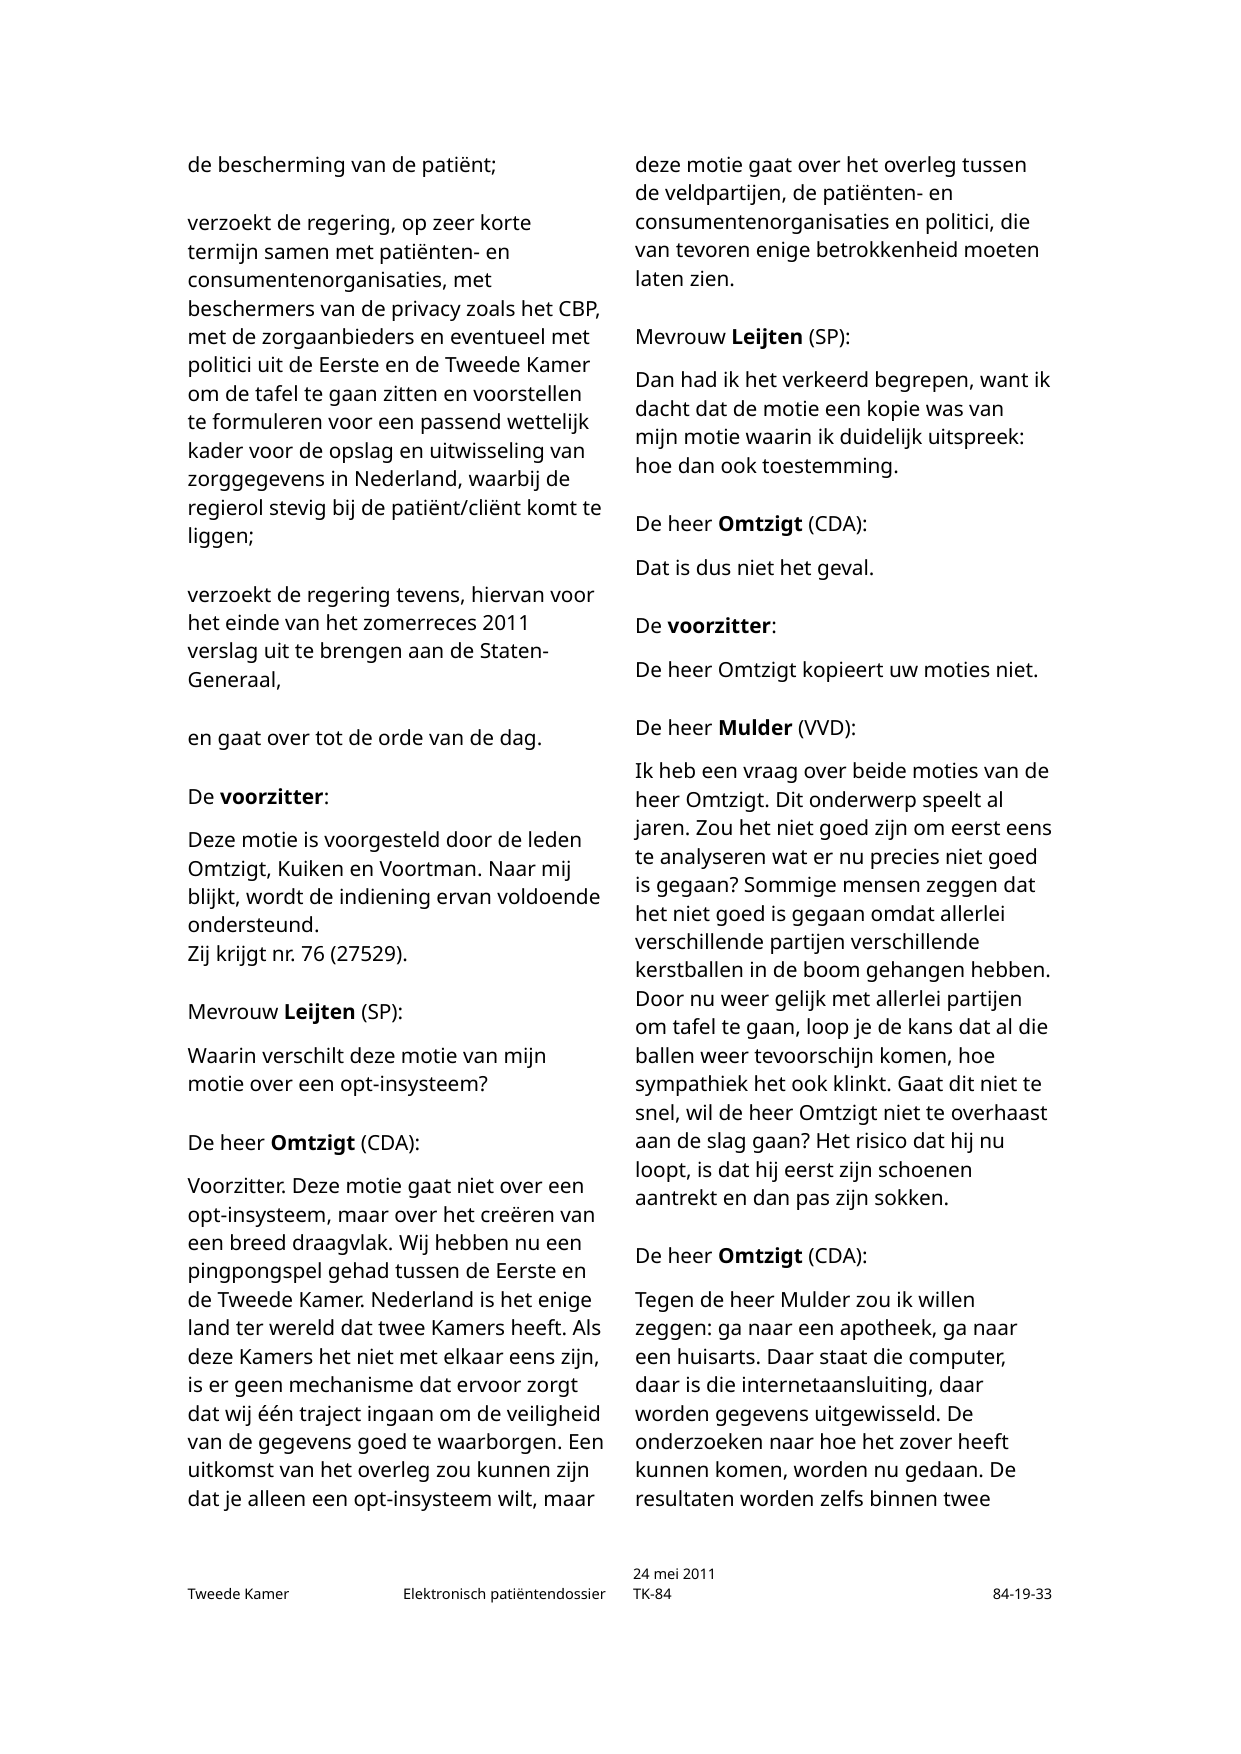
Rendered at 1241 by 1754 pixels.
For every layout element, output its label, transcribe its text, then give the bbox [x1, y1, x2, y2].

text de bescherming van de patiënt; [187, 150, 605, 178]
text De heer Omtzigt kopieert uw moties niet. [635, 655, 1053, 683]
text Ik heb een vraag over beide moties van de heer Omtzigt. Dit onderwerp speelt al jaren. Zou het niet goed zijn om eerst eens te analyseren wat er nu precies niet goed is gegaan? Sommige mensen zeggen dat het niet goed is gegaan omdat allerlei verschillende partijen verschillende kerstballen in de boom gehangen hebben. Door nu weer gelijk met allerlei partijen om tafel te gaan, loop je de kans dat al die ballen weer tevoorschijn komen, hoe sympathiek het ook klinkt. Gaat dit niet te snel, wil de heer Omtzigt niet te overhaast aan de slag gaan? Het risico dat hij nu loopt, is dat hij eerst zijn schoenen aantrekt en dan pas zijn sokken. [635, 757, 1053, 1212]
text Mevrouw Leijten (SP): [187, 997, 605, 1026]
text Deze motie is voorgesteld door de leden Omtzigt, Kuiken en Voortman. Naar mij blijkt, wordt de indiening ervan voldoende ondersteund. [187, 825, 605, 939]
text Dan had ik het verkeerd begrepen, want ik dacht dat de motie een kopie was van mijn motie waarin ik duidelijk uitspreek: hoe dan ook toestemming. [635, 366, 1053, 479]
text Tegen de heer Mulder zou ik willen zeggen: ga naar een apotheek, ga naar een huisarts. Daar staat die computer, daar is die internetaansluiting, daar worden gegevens uitgewisseld. De onderzoeken naar hoe het zover heeft kunnen komen, worden nu gedaan. De resultaten worden zelfs binnen twee [635, 1285, 1053, 1512]
text Waarin verschilt deze motie van mijn motie over een opt-insysteem? [187, 1041, 605, 1098]
text Voorzitter. Deze motie gaat niet over een opt-insysteem, maar over het creëren van een breed draagvlak. Wij hebben nu een pingpongspel gehad tussen de Eerste en de Tweede Kamer. Nederland is het enige land ter wereld dat twee Kamers heeft. Als deze Kamers het niet met elkaar eens zijn, is er geen mechanisme dat ervoor zorgt dat wij één traject ingaan om de veiligheid van de gegevens goed te waarborgen. Een uitkomst van het overleg zou kunnen zijn dat je alleen een opt-insysteem wilt, maar [187, 1171, 605, 1512]
text De heer Mulder (VVD): [635, 713, 1053, 742]
text Mevrouw Leijten (SP): [635, 322, 1053, 351]
text De heer Omtzigt (CDA): [635, 509, 1053, 538]
text Zij krijgt nr. 76 (27529). [187, 939, 605, 967]
text De heer Omtzigt (CDA): [187, 1128, 605, 1156]
text en gaat over tot de orde van de dag. [187, 723, 605, 752]
text Dat is dus niet het geval. [635, 553, 1053, 581]
text verzoekt de regering, op zeer korte termijn samen met patiënten- en consumentenorganisaties, met beschermers van de privacy zoals het CBP, met de zorgaanbieders en eventueel met politici uit de Eerste en de Tweede Kamer om de tafel te gaan zitten en voorstellen te formuleren voor een passend wettelijk kader voor de opslag en uitwisseling van zorggegevens in Nederland, waarbij de regierol stevig bij de patiënt/cliënt komt te liggen; [187, 208, 605, 550]
text De heer Omtzigt (CDA): [635, 1242, 1053, 1270]
text deze motie gaat over het overleg tussen de veldpartijen, de patiënten- en consumentenorganisaties en politici, die van tevoren enige betrokkenheid moeten laten zien. [635, 150, 1053, 292]
text De voorzitter: [187, 782, 605, 810]
text verzoekt de regering tevens, hiervan voor het einde van het zomerreces 2011 verslag uit te brengen aan de Staten-Generaal, [187, 580, 605, 693]
text De voorzitter: [635, 611, 1053, 640]
